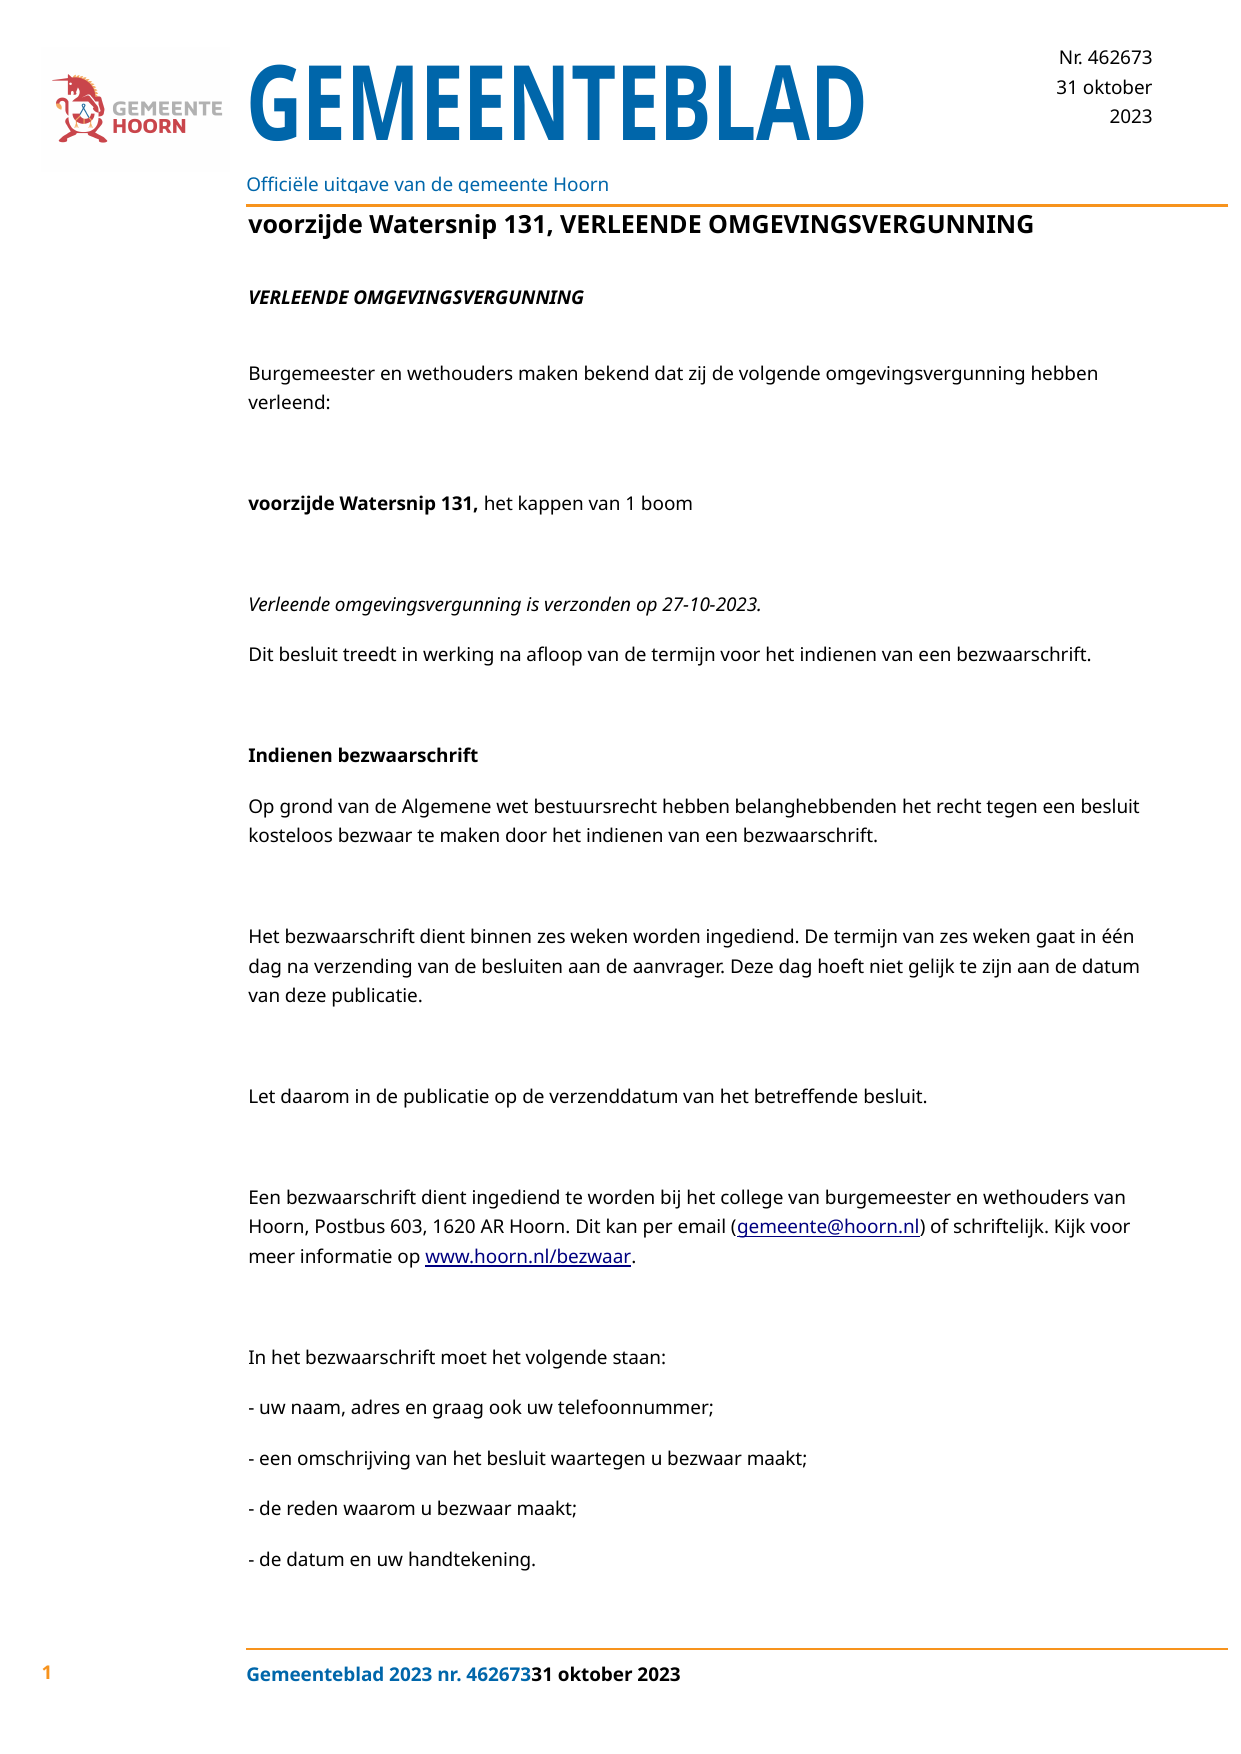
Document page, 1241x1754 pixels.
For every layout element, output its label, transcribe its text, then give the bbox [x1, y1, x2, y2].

text voorzijde Watersnip 131, het kappen van 1 boom [248, 490, 1152, 516]
text Verleende omgevingsvergunning is verzonden op 27-10-2023. [248, 591, 1152, 617]
text - de datum en uw handtekening. [248, 1546, 1152, 1572]
text Dit besluit treedt in werking na afloop van de termijn voor het indienen van een bezwaarschrift. [248, 642, 1152, 667]
text Een bezwaarschrift dient ingediend te worden bij het college van burgemeester en wethouders van Hoorn, Postbus 603, 1620 AR Hoorn. Dit kan per email (gemeente@hoorn.nl) of schriftelijk. Kijk voor meer informatie op www.hoorn.nl/bezwaar. [248, 1184, 1152, 1269]
text Op grond van de Algemene wet bestuursrecht hebben belanghebbenden het recht tegen een besluit kosteloos bezwaar te maken door het indienen van een bezwaarschrift. [248, 793, 1152, 848]
text Burgemeester en wethouders maken bekend dat zij de volgende omgevingsvergunning hebben verleend: [248, 360, 1152, 415]
text Indienen bezwaarschrift [248, 742, 1152, 768]
text In het bezwaarschrift moet het volgende staan: [248, 1344, 1152, 1370]
text - een omschrijving van het besluit waartegen u bezwaar maakt; [248, 1445, 1152, 1471]
picture [41, 47, 231, 172]
text voorzijde Watersnip 131, VERLEENDE OMGEVINGSVERGUNNING [248, 207, 1152, 241]
text - uw naam, adres en graag ook uw telefoonnummer; [248, 1394, 1152, 1420]
text VERLEENDE OMGEVINGSVERGUNNING [248, 284, 1152, 309]
text - de reden waarom u bezwaar maakt; [248, 1495, 1152, 1521]
text Het bezwaarschrift dient binnen zes weken worden ingediend. De termijn van zes weken gaat in één dag na verzending van de besluiten aan de aanvrager. Deze dag hoeft niet gelijk te zijn aan de datum van deze publicatie. [248, 923, 1152, 1008]
text Let daarom in de publicatie op de verzenddatum van het betreffende besluit. [248, 1083, 1152, 1109]
